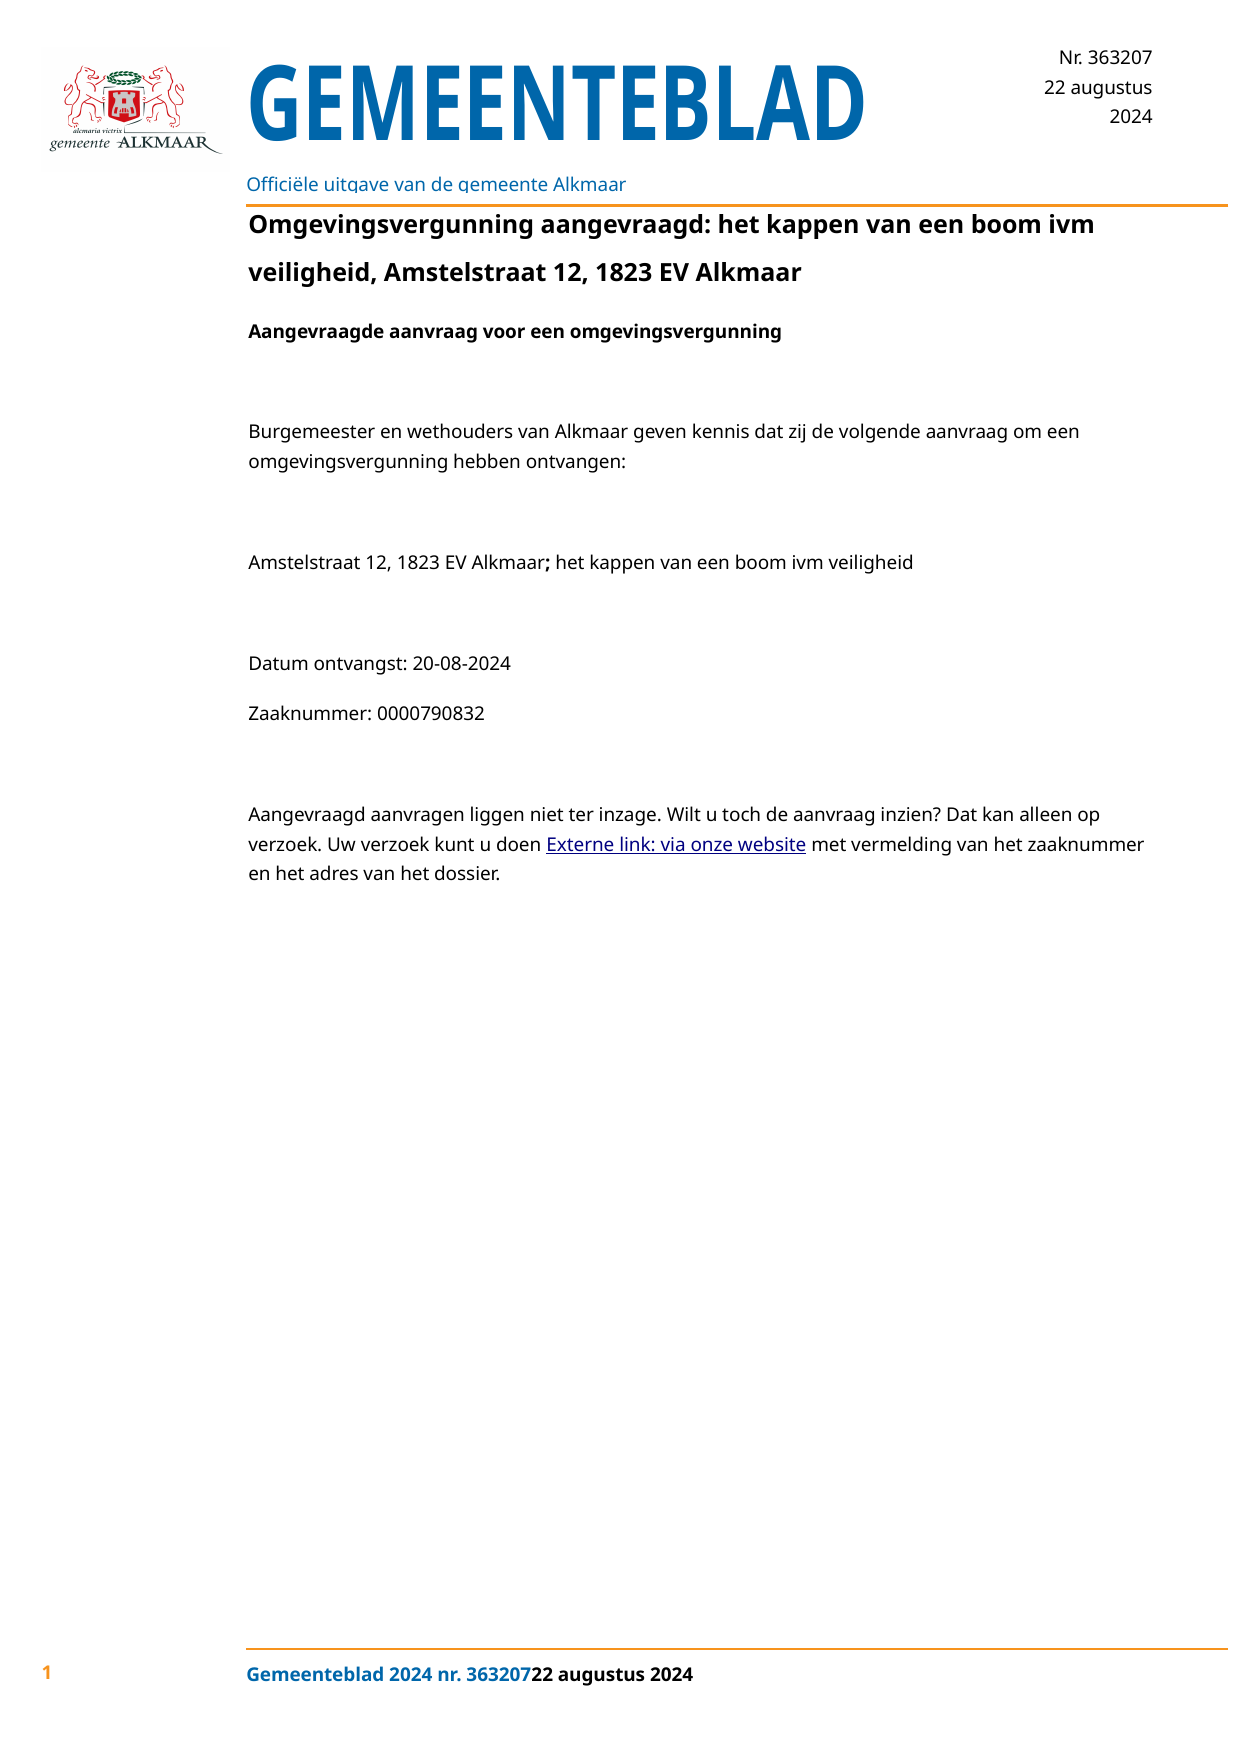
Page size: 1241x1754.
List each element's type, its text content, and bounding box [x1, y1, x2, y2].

text Aangevraagde aanvraag voor een omgevingsvergunning [248, 318, 1152, 344]
text Datum ontvangst: 20-08-2024 [248, 650, 1152, 676]
picture [41, 47, 231, 172]
text Aangevraagd aanvragen liggen niet ter inzage. Wilt u toch de aanvraag inzien? Dat kan alleen op verzoek. Uw verzoek kunt u doen Externe link: via onze website met vermelding van het zaaknummer en het adres van het dossier. [248, 801, 1152, 886]
text Omgevingsvergunning aangevraagd: het kappen van een boom ivm veiligheid, Amstelstraat 12, 1823 EV Alkmaar [248, 207, 1152, 288]
text Burgemeester en wethouders van Alkmaar geven kennis dat zij de volgende aanvraag om een omgevingsvergunning hebben ontvangen: [248, 419, 1152, 474]
text Zaaknummer: 0000790832 [248, 700, 1152, 726]
text Amstelstraat 12, 1823 EV Alkmaar; het kappen van een boom ivm veiligheid [248, 549, 1152, 575]
